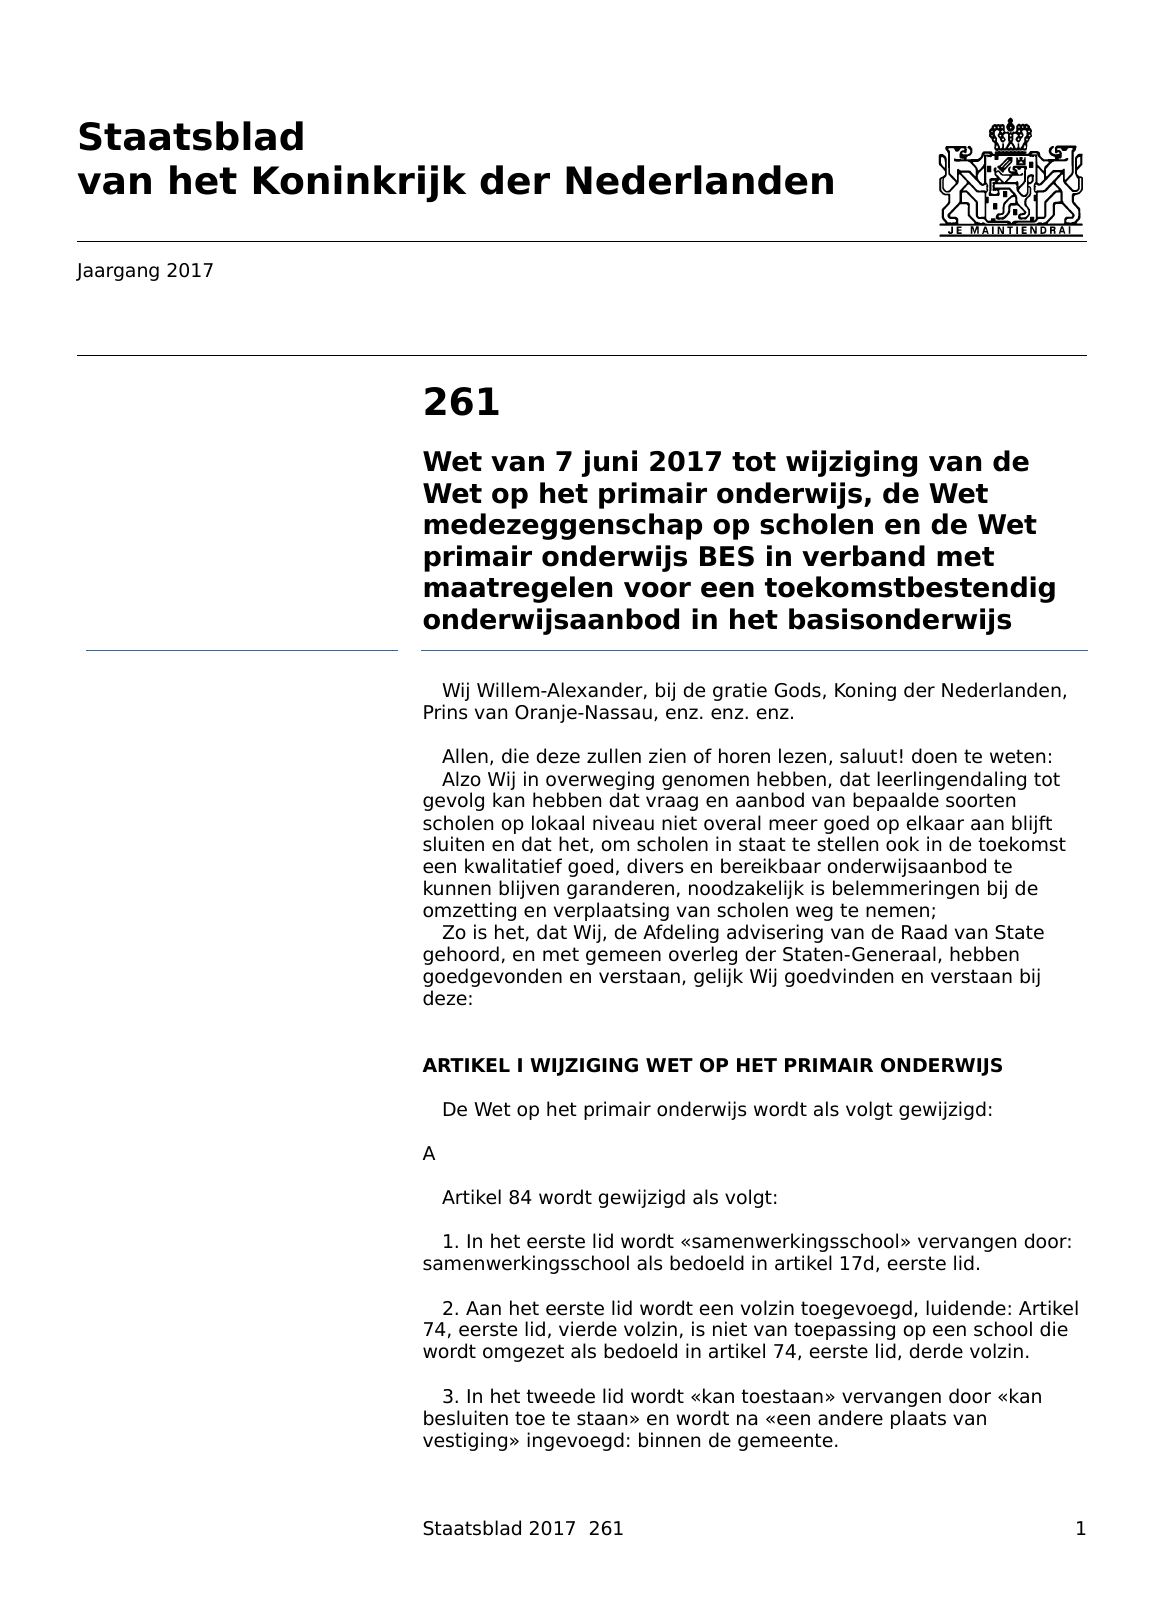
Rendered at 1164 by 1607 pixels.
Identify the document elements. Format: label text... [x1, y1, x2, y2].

text Wij Willem-Alexander, bij de gratie Gods, Koning der Nederlanden, Prins van Oranje-Nassau, enz. enz. enz. [422, 680, 1087, 724]
text 2. Aan het eerste lid wordt een volzin toegevoegd, luidende: Artikel 74, eerste lid, vierde volzin, is niet van toepassing op een school die wordt omgezet als bedoeld in artikel 74, eerste lid, derde volzin. [422, 1297, 1087, 1363]
text Zo is het, dat Wij, de Afdeling advisering van de Raad van State gehoord, en met gemeen overleg der Staten-Generaal, hebben goedgevonden en verstaan, gelijk Wij goedvinden en verstaan bij deze: [422, 922, 1087, 1010]
text Alzo Wij in overweging genomen hebben, dat leerlingendaling tot gevolg kan hebben dat vraag en aanbod van bepaalde soorten scholen op lokaal niveau niet overal meer goed op elkaar aan blijft sluiten en dat het, om scholen in staat te stellen ook in de toekomst een kwalitatief goed, divers en bereikbaar onderwijsaanbod te kunnen blijven garanderen, noodzakelijk is belemmeringen bij de omzetting en verplaatsing van scholen weg te nemen; [422, 768, 1087, 922]
text Allen, die deze zullen zien of horen lezen, saluut! doen te weten: [422, 746, 1087, 768]
text De Wet op het primair onderwijs wordt als volgt gewijzigd: [422, 1099, 1087, 1121]
text 1. In het eerste lid wordt «samenwerkingsschool» vervangen door: samenwerkingsschool als bedoeld in artikel 17d, eerste lid. [422, 1231, 1087, 1275]
text A [422, 1143, 1087, 1165]
text Wet van 7 juni 2017 tot wijziging van de Wet op het primair onderwijs, de Wet medezeggenschap op scholen en de Wet primair onderwijs BES in verband met maatregelen voor een toekomstbestendig onderwijsaanbod in het basisonderwijs [422, 447, 1087, 636]
table_header Staatsblad van het Koninkrijk der Nederlanden [77, 100, 886, 241]
picture [936, 115, 1087, 240]
text 3. In het tweede lid wordt «kan toestaan» vervangen door «kan besluiten toe te staan» en wordt na «een andere plaats van vestiging» ingevoegd: binnen de gemeente. [422, 1386, 1087, 1451]
subtitle ARTIKEL I WIJZIGING WET OP HET PRIMAIR ONDERWIJS [422, 1054, 1087, 1077]
table_header [886, 100, 1087, 241]
table_cell Jaargang 2017 [77, 242, 1087, 355]
subtitle 261 [422, 381, 1087, 424]
text Artikel 84 wordt gewijzigd als volgt: [422, 1187, 1087, 1209]
